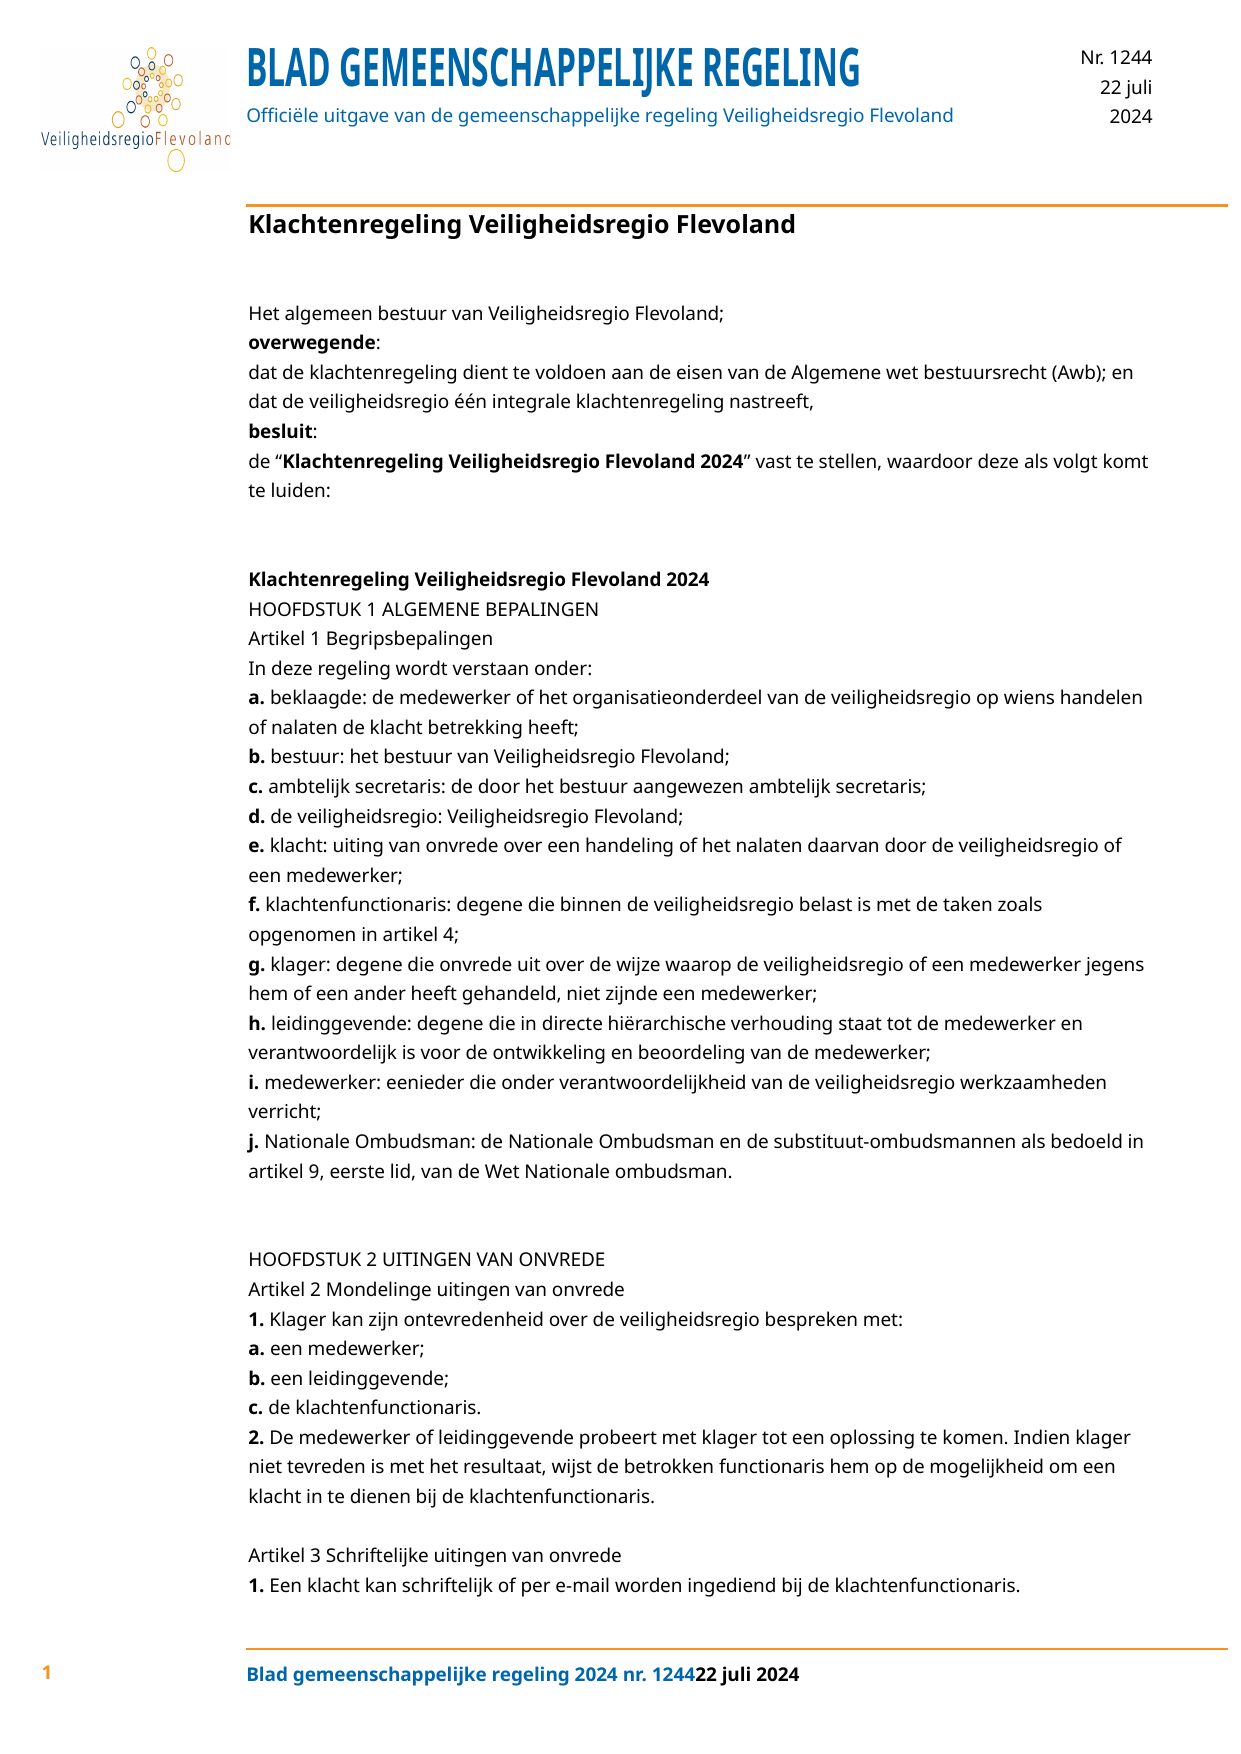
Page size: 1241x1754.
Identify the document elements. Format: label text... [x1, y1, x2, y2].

text besluit: [248, 418, 1152, 444]
text g. klager: degene die onvrede uit over de wijze waarop de veiligheidsregio of een medewerker jegens hem of een ander heeft gehandeld, niet zijnde een medewerker; [248, 951, 1152, 1006]
text c. de klachtenfunctionaris. [248, 1394, 1152, 1420]
text j. Nationale Ombudsman: de Nationale Ombudsman en de substituut-ombudsmannen als bedoeld in artikel 9, eerste lid, van de Wet Nationale ombudsman. [248, 1128, 1152, 1183]
text de “Klachtenregeling Veiligheidsregio Flevoland 2024” vast te stellen, waardoor deze als volgt komt te luiden: [248, 448, 1152, 503]
text i. medewerker: eenieder die onder verantwoordelijkheid van de veiligheidsregio werkzaamheden verricht; [248, 1069, 1152, 1124]
text dat de veiligheidsregio één integrale klachtenregeling nastreeft, [248, 389, 1152, 414]
text d. de veiligheidsregio: Veiligheidsregio Flevoland; [248, 803, 1152, 828]
text Het algemeen bestuur van Veiligheidsregio Flevoland; [248, 300, 1152, 326]
text c. ambtelijk secretaris: de door het bestuur aangewezen ambtelijk secretaris; [248, 773, 1152, 799]
text HOOFDSTUK 2 UITINGEN VAN ONVREDE [248, 1247, 1152, 1272]
text 1. Klager kan zijn ontevredenheid over de veiligheidsregio bespreken met: [248, 1306, 1152, 1331]
text Klachtenregeling Veiligheidsregio Flevoland [248, 207, 1152, 241]
text e. klacht: uiting van onvrede over een handeling of het nalaten daarvan door de veiligheidsregio of een medewerker; [248, 832, 1152, 888]
text dat de klachtenregeling dient te voldoen aan de eisen van de Algemene wet bestuursrecht (Awb); en [248, 359, 1152, 385]
text a. een medewerker; [248, 1335, 1152, 1361]
text b. een leidinggevende; [248, 1365, 1152, 1391]
text 2. De medewerker of leidinggevende probeert met klager tot een oplossing te komen. Indien klager niet tevreden is met het resultaat, wijst de betrokken functionaris hem op de mogelijkheid om een klacht in te dienen bij de klachtenfunctionaris. [248, 1424, 1152, 1509]
text Artikel 2 Mondelinge uitingen van onvrede [248, 1276, 1152, 1302]
text Artikel 1 Begripsbepalingen [248, 625, 1152, 651]
text f. klachtenfunctionaris: degene die binnen de veiligheidsregio belast is met de taken zoals opgenomen in artikel 4; [248, 892, 1152, 947]
text a. beklaagde: de medewerker of het organisatieonderdeel van de veiligheidsregio op wiens handelen of nalaten de klacht betrekking heeft; [248, 684, 1152, 740]
text In deze regeling wordt verstaan onder: [248, 655, 1152, 681]
text Artikel 3 Schriftelijke uitingen van onvrede [248, 1542, 1152, 1568]
text h. leidinggevende: degene die in directe hiërarchische verhouding staat tot de medewerker en verantwoordelijk is voor de ontwikkeling en beoordeling van de medewerker; [248, 1010, 1152, 1065]
text Klachtenregeling Veiligheidsregio Flevoland 2024 [248, 566, 1152, 592]
picture [41, 47, 231, 172]
text overwegende: [248, 329, 1152, 355]
text HOOFDSTUK 1 ALGEMENE BEPALINGEN [248, 596, 1152, 621]
text 1. Een klacht kan schriftelijk of per e-mail worden ingediend bij de klachtenfunctionaris. [248, 1572, 1152, 1598]
text b. bestuur: het bestuur van Veiligheidsregio Flevoland; [248, 744, 1152, 769]
